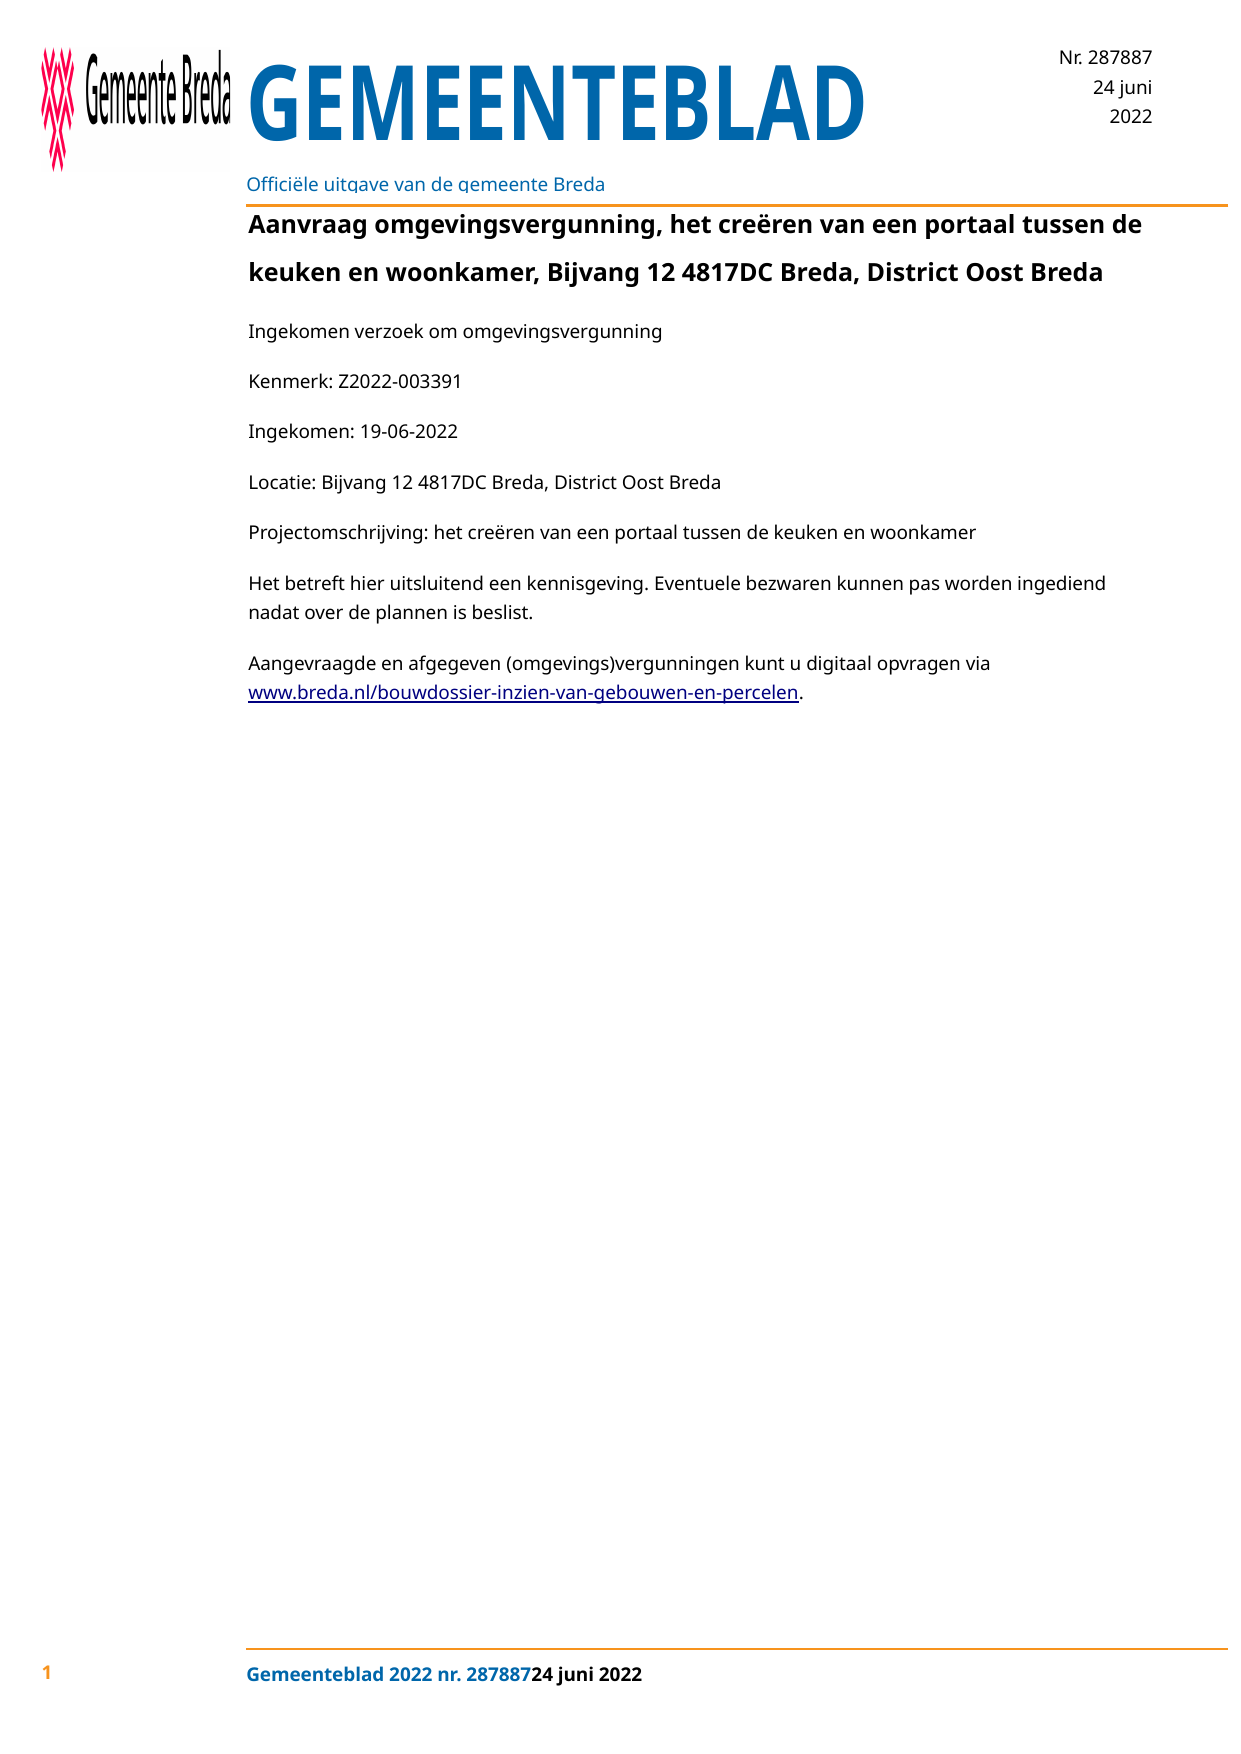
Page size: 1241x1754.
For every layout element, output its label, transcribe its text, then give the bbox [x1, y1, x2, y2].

text Ingekomen verzoek om omgevingsvergunning [248, 318, 1152, 344]
text Projectomschrijving: het creëren van een portaal tussen de keuken en woonkamer [248, 519, 1152, 545]
picture [41, 47, 231, 172]
text Aangevraagde en afgegeven (omgevings)vergunningen kunt u digitaal opvragen via www.breda.nl/bouwdossier-inzien-van-gebouwen-en-percelen. [248, 650, 1152, 705]
text Aanvraag omgevingsvergunning, het creëren van een portaal tussen de keuken en woonkamer, Bijvang 12 4817DC Breda, District Oost Breda [248, 207, 1152, 288]
text Locatie: Bijvang 12 4817DC Breda, District Oost Breda [248, 469, 1152, 495]
text Kenmerk: Z2022-003391 [248, 368, 1152, 394]
text Het betreft hier uitsluitend een kennisgeving. Eventuele bezwaren kunnen pas worden ingediend nadat over de plannen is beslist. [248, 570, 1152, 625]
text Ingekomen: 19-06-2022 [248, 419, 1152, 444]
